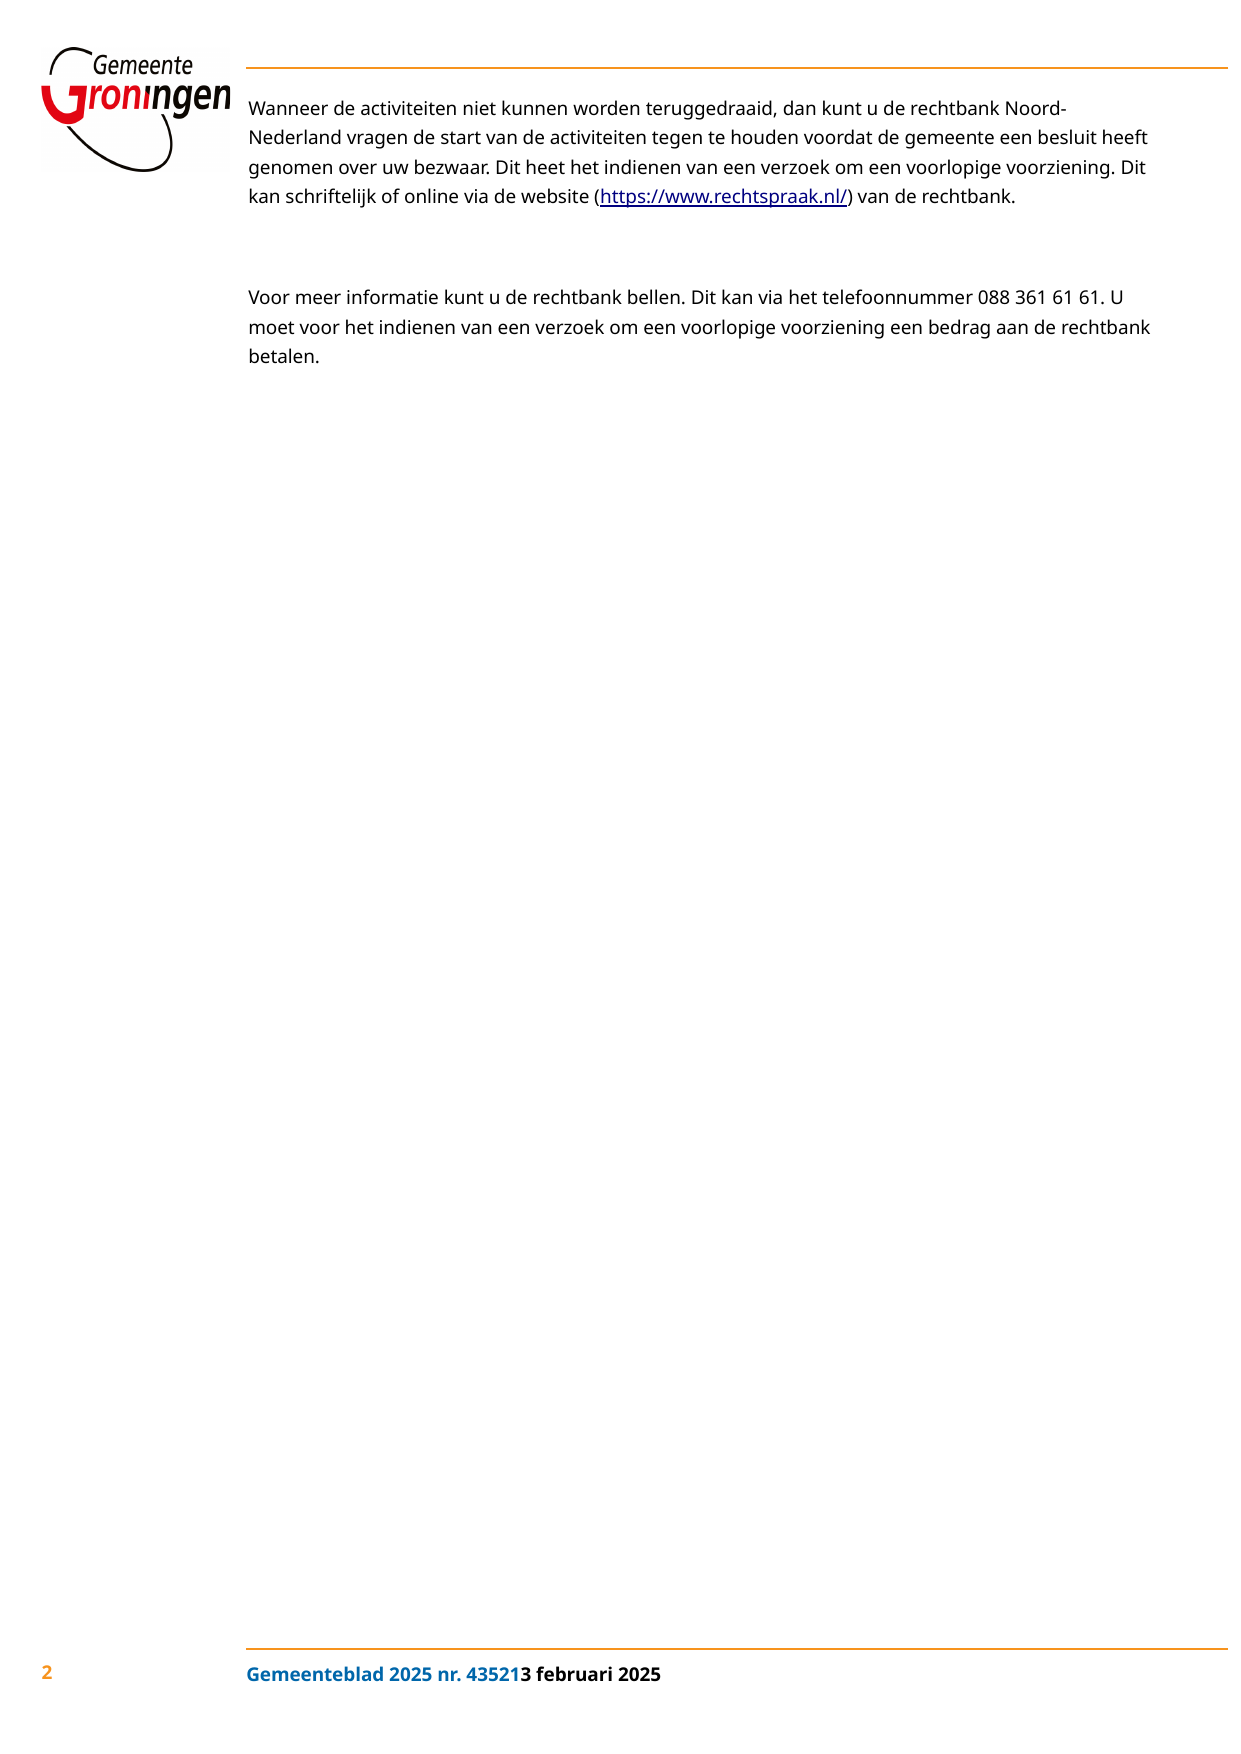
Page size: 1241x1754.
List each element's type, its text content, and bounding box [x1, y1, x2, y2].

text Wanneer de activiteiten niet kunnen worden teruggedraaid, dan kunt u de rechtbank Noord-Nederland vragen de start van de activiteiten tegen te houden voordat de gemeente een besluit heeft genomen over uw bezwaar. Dit heet het indienen van een verzoek om een voorlopige voorziening. Dit kan schriftelijk of online via de website (https://www.rechtspraak.nl/) van de rechtbank. [248, 95, 1152, 209]
text Voor meer informatie kunt u de rechtbank bellen. Dit kan via het telefoonnummer 088 361 61 61. U moet voor het indienen van een verzoek om een voorlopige voorziening een bedrag aan de rechtbank betalen. [248, 284, 1152, 369]
picture [41, 47, 231, 172]
